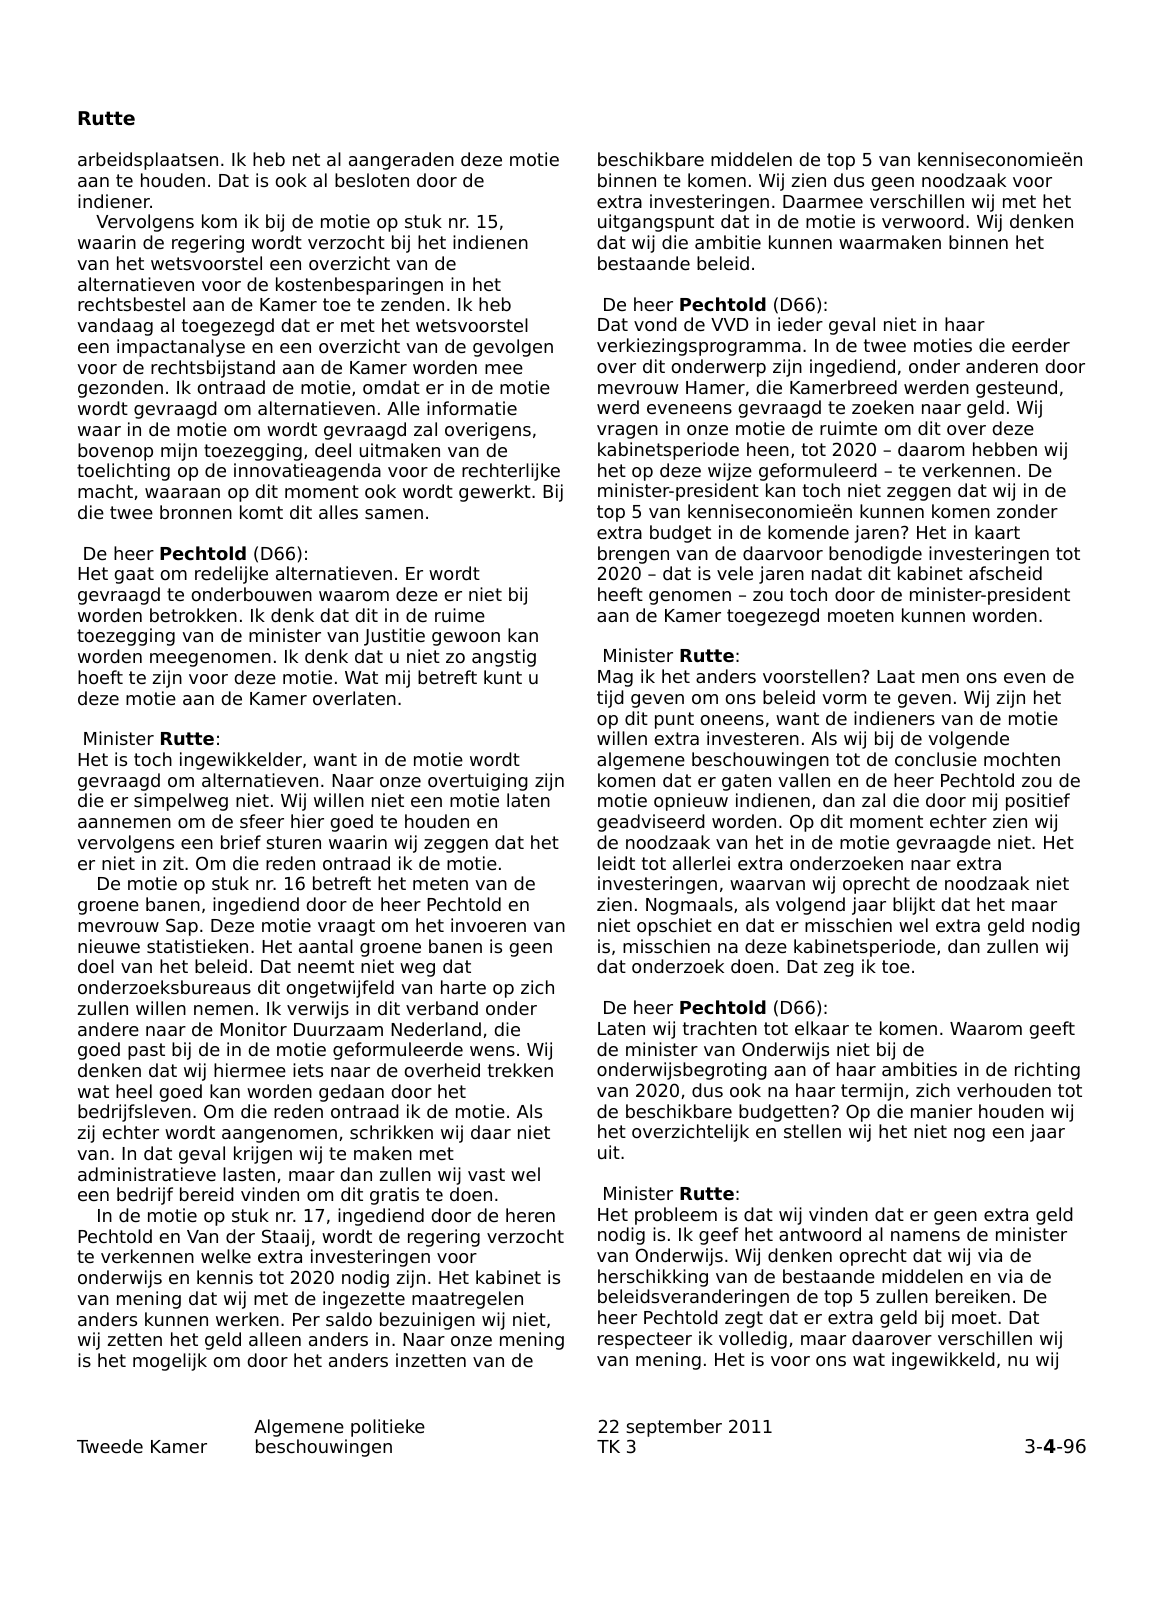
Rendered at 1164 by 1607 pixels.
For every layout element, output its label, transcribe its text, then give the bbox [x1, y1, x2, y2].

text Minister Rutte: [596, 646, 1087, 667]
text De heer Pechtold (D66): [596, 998, 1087, 1019]
text De heer Pechtold (D66): [77, 543, 567, 564]
text Het is toch ingewikkelder, want in de motie wordt gevraagd om alternatieven. Naar onze overtuiging zijn die er simpelweg niet. Wij willen niet een motie laten aannemen om de sfeer hier goed te houden en vervolgens een brief sturen waarin wij zeggen dat het er niet in zit. Om die reden ontraad ik de motie. [77, 750, 567, 874]
text arbeidsplaatsen. Ik heb net al aangeraden deze motie aan te houden. Dat is ook al besloten door de indiener. [77, 150, 567, 212]
text Dat vond de VVD in ieder geval niet in haar verkiezingsprogramma. In de twee moties die eerder over dit onderwerp zijn ingediend, onder anderen door mevrouw Hamer, die Kamerbreed werden gesteund, werd eveneens gevraagd te zoeken naar geld. Wij vragen in onze motie de ruimte om dit over deze kabinetsperiode heen, tot 2020 – daarom hebben wij het op deze wijze geformuleerd – te verkennen. De minister-president kan toch niet zeggen dat wij in de top 5 van kenniseconomieën kunnen komen zonder extra budget in de komende jaren? Het in kaart brengen van de daarvoor benodigde investeringen tot 2020 – dat is vele jaren nadat dit kabinet afscheid heeft genomen – zou toch door de minister-president aan de Kamer toegezegd moeten kunnen worden. [596, 315, 1087, 626]
text Het gaat om redelijke alternatieven. Er wordt gevraagd te onderbouwen waarom deze er niet bij worden betrokken. Ik denk dat dit in de ruime toezegging van de minister van Justitie gewoon kan worden meegenomen. Ik denk dat u niet zo angstig hoeft te zijn voor deze motie. Wat mij betreft kunt u deze motie aan de Kamer overlaten. [77, 564, 567, 709]
text Laten wij trachten tot elkaar te komen. Waarom geeft de minister van Onderwijs niet bij de onderwijsbegroting aan of haar ambities in de richting van 2020, dus ook na haar termijn, zich verhouden tot de beschikbare budgetten? Op die manier houden wij het overzichtelijk en stellen wij het niet nog een jaar uit. [596, 1019, 1087, 1164]
text Minister Rutte: [77, 729, 567, 750]
text Minister Rutte: [596, 1184, 1087, 1204]
text De heer Pechtold (D66): [596, 294, 1087, 315]
text In de motie op stuk nr. 17, ingediend door de heren Pechtold en Van der Staaij, wordt de regering verzocht te verkennen welke extra investeringen voor onderwijs en kennis tot 2020 nodig zijn. Het kabinet is van mening dat wij met de ingezette maatregelen anders kunnen werken. Per saldo bezuinigen wij niet, wij zetten het geld alleen anders in. Naar onze mening is het mogelijk om door het anders inzetten van de [77, 1206, 567, 1372]
text Het probleem is dat wij vinden dat er geen extra geld nodig is. Ik geef het antwoord al namens de minister van Onderwijs. Wij denken oprecht dat wij via de herschikking van de bestaande middelen en via de beleidsveranderingen de top 5 zullen bereiken. De heer Pechtold zegt dat er extra geld bij moet. Dat respecteer ik volledig, maar daarover verschillen wij van mening. Het is voor ons wat ingewikkeld, nu wij [596, 1204, 1087, 1370]
text beschikbare middelen de top 5 van kenniseconomieën binnen te komen. Wij zien dus geen noodzaak voor extra investeringen. Daarmee verschillen wij met het uitgangspunt dat in de motie is verwoord. Wij denken dat wij die ambitie kunnen waarmaken binnen het bestaande beleid. [596, 150, 1087, 274]
text Mag ik het anders voorstellen? Laat men ons even de tijd geven om ons beleid vorm te geven. Wij zijn het op dit punt oneens, want de indieners van de motie willen extra investeren. Als wij bij de volgende algemene beschouwingen tot de conclusie mochten komen dat er gaten vallen en de heer Pechtold zou de motie opnieuw indienen, dan zal die door mij positief geadviseerd worden. Op dit moment echter zien wij de noodzaak van het in de motie gevraagde niet. Het leidt tot allerlei extra onderzoeken naar extra investeringen, waarvan wij oprecht de noodzaak niet zien. Nogmaals, als volgend jaar blijkt dat het maar niet opschiet en dat er misschien wel extra geld nodig is, misschien na deze kabinetsperiode, dan zullen wij dat onderzoek doen. Dat zeg ik toe. [596, 667, 1087, 978]
text Vervolgens kom ik bij de motie op stuk nr. 15, waarin de regering wordt verzocht bij het indienen van het wetsvoorstel een overzicht van de alternatieven voor de kostenbesparingen in het rechtsbestel aan de Kamer toe te zenden. Ik heb vandaag al toegezegd dat er met het wetsvoorstel een impactanalyse en een overzicht van de gevolgen voor de rechtsbijstand aan de Kamer worden mee gezonden. Ik ontraad de motie, omdat er in de motie wordt gevraagd om alternatieven. Alle informatie waar in de motie om wordt gevraagd zal overigens, bovenop mijn toezegging, deel uitmaken van de toelichting op de innovatieagenda voor de rechterlijke macht, waaraan op dit moment ook wordt gewerkt. Bij die twee bronnen komt dit alles samen. [77, 212, 567, 523]
text De motie op stuk nr. 16 betreft het meten van de groene banen, ingediend door de heer Pechtold en mevrouw Sap. Deze motie vraagt om het invoeren van nieuwe statistieken. Het aantal groene banen is geen doel van het beleid. Dat neemt niet weg dat onderzoeksbureaus dit ongetwijfeld van harte op zich zullen willen nemen. Ik verwijs in dit verband onder andere naar de Monitor Duurzaam Nederland, die goed past bij de in de motie geformuleerde wens. Wij denken dat wij hiermee iets naar de overheid trekken wat heel goed kan worden gedaan door het bedrijfsleven. Om die reden ontraad ik de motie. Als zij echter wordt aangenomen, schrikken wij daar niet van. In dat geval krijgen wij te maken met administratieve lasten, maar dan zullen wij vast wel een bedrijf bereid vinden om dit gratis te doen. [77, 874, 567, 1206]
